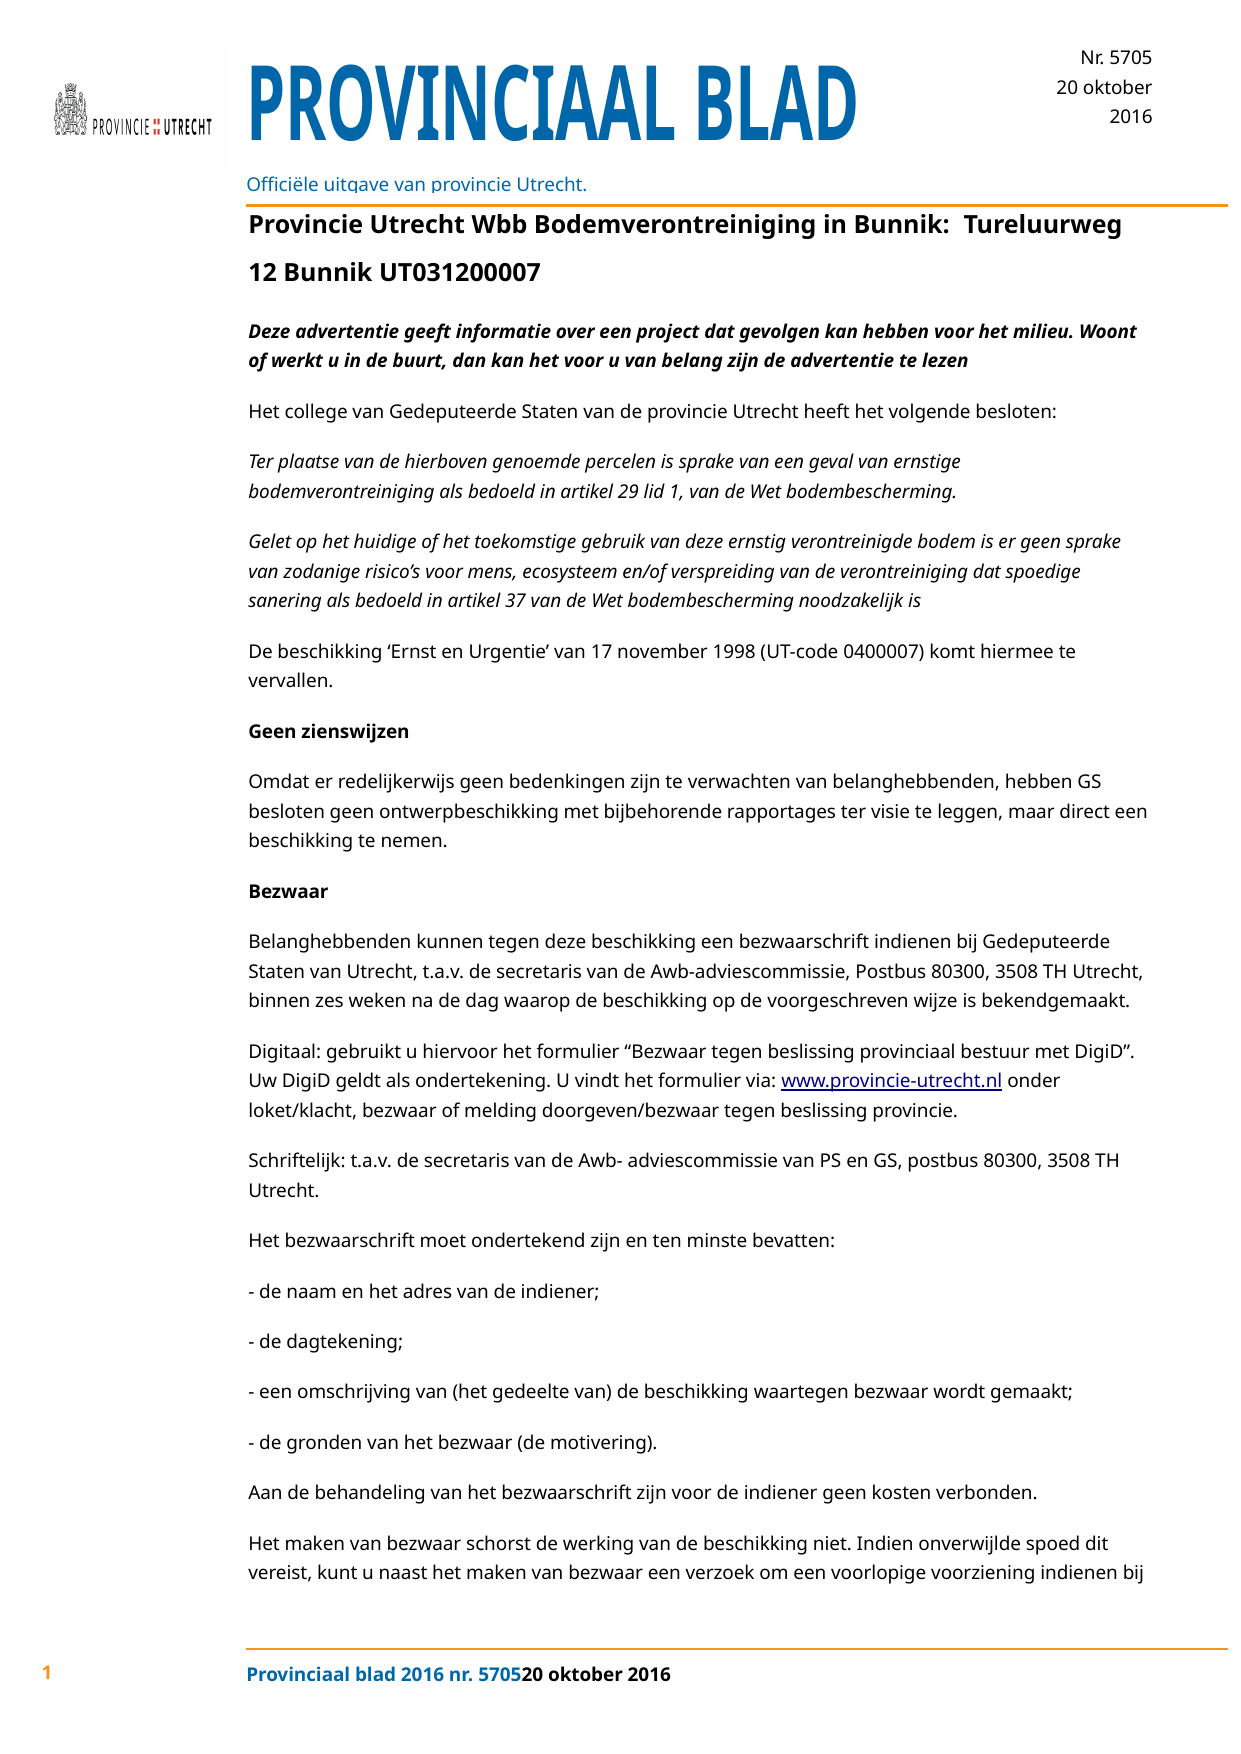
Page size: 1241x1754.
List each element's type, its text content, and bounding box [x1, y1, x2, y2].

picture [41, 47, 231, 172]
text Digitaal: gebruikt u hiervoor het formulier “Bezwaar tegen beslissing provinciaal bestuur met DigiD”. Uw DigiD geldt als ondertekening. U vindt het formulier via: www.provincie-utrecht.nl onder loket/klacht, bezwaar of melding doorgeven/bezwaar tegen beslissing provincie. [248, 1038, 1152, 1123]
text - een omschrijving van (het gedeelte van) de beschikking waartegen bezwaar wordt gemaakt; [248, 1379, 1152, 1404]
text Schriftelijk: t.a.v. de secretaris van de Awb- adviescommissie van PS en GS, postbus 80300, 3508 TH Utrecht. [248, 1147, 1152, 1203]
text Gelet op het huidige of het toekomstige gebruik van deze ernstig verontreinigde bodem is er geen sprake van zodanige risico’s voor mens, ecosysteem en/of verspreiding van de verontreiniging dat spoedige sanering als bedoeld in artikel 37 van de Wet bodembescherming noodzakelijk is [248, 528, 1152, 613]
text Omdat er redelijkerwijs geen bedenkingen zijn te verwachten van belanghebbenden, hebben GS besloten geen ontwerpbeschikking met bijbehorende rapportages ter visie te leggen, maar direct een beschikking te nemen. [248, 768, 1152, 853]
text - de naam en het adres van de indiener; [248, 1278, 1152, 1304]
text - de gronden van het bezwaar (de motivering). [248, 1429, 1152, 1455]
text Provincie Utrecht Wbb Bodemverontreiniging in Bunnik: Tureluurweg 12 Bunnik UT031200007 [248, 207, 1152, 288]
text De beschikking ‘Ernst en Urgentie’ van 17 november 1998 (UT-code 0400007) komt hiermee te vervallen. [248, 638, 1152, 693]
text Geen zienswijzen [248, 718, 1152, 744]
text - de dagtekening; [248, 1328, 1152, 1354]
text Deze advertentie geeft informatie over een project dat gevolgen kan hebben voor het milieu. Woont of werkt u in de buurt, dan kan het voor u van belang zijn de advertentie te lezen [248, 318, 1152, 373]
text Het bezwaarschrift moet ondertekend zijn en ten minste bevatten: [248, 1227, 1152, 1253]
text Het college van Gedeputeerde Staten van de provincie Utrecht heeft het volgende besloten: [248, 398, 1152, 424]
text Ter plaatse van de hierboven genoemde percelen is sprake van een geval van ernstige bodemverontreiniging als bedoeld in artikel 29 lid 1, van de Wet bodembescherming. [248, 448, 1152, 504]
text Aan de behandeling van het bezwaarschrift zijn voor de indiener geen kosten verbonden. [248, 1479, 1152, 1505]
text Bezwaar [248, 878, 1152, 904]
text Het maken van bezwaar schorst de werking van de beschikking niet. Indien onverwijlde spoed dit vereist, kunt u naast het maken van bezwaar een verzoek om een voorlopige voorziening indienen bij [248, 1530, 1152, 1585]
text Belanghebbenden kunnen tegen deze beschikking een bezwaarschrift indienen bij Gedeputeerde Staten van Utrecht, t.a.v. de secretaris van de Awb-adviescommissie, Postbus 80300, 3508 TH Utrecht, binnen zes weken na de dag waarop de beschikking op de voorgeschreven wijze is bekendgemaakt. [248, 928, 1152, 1013]
